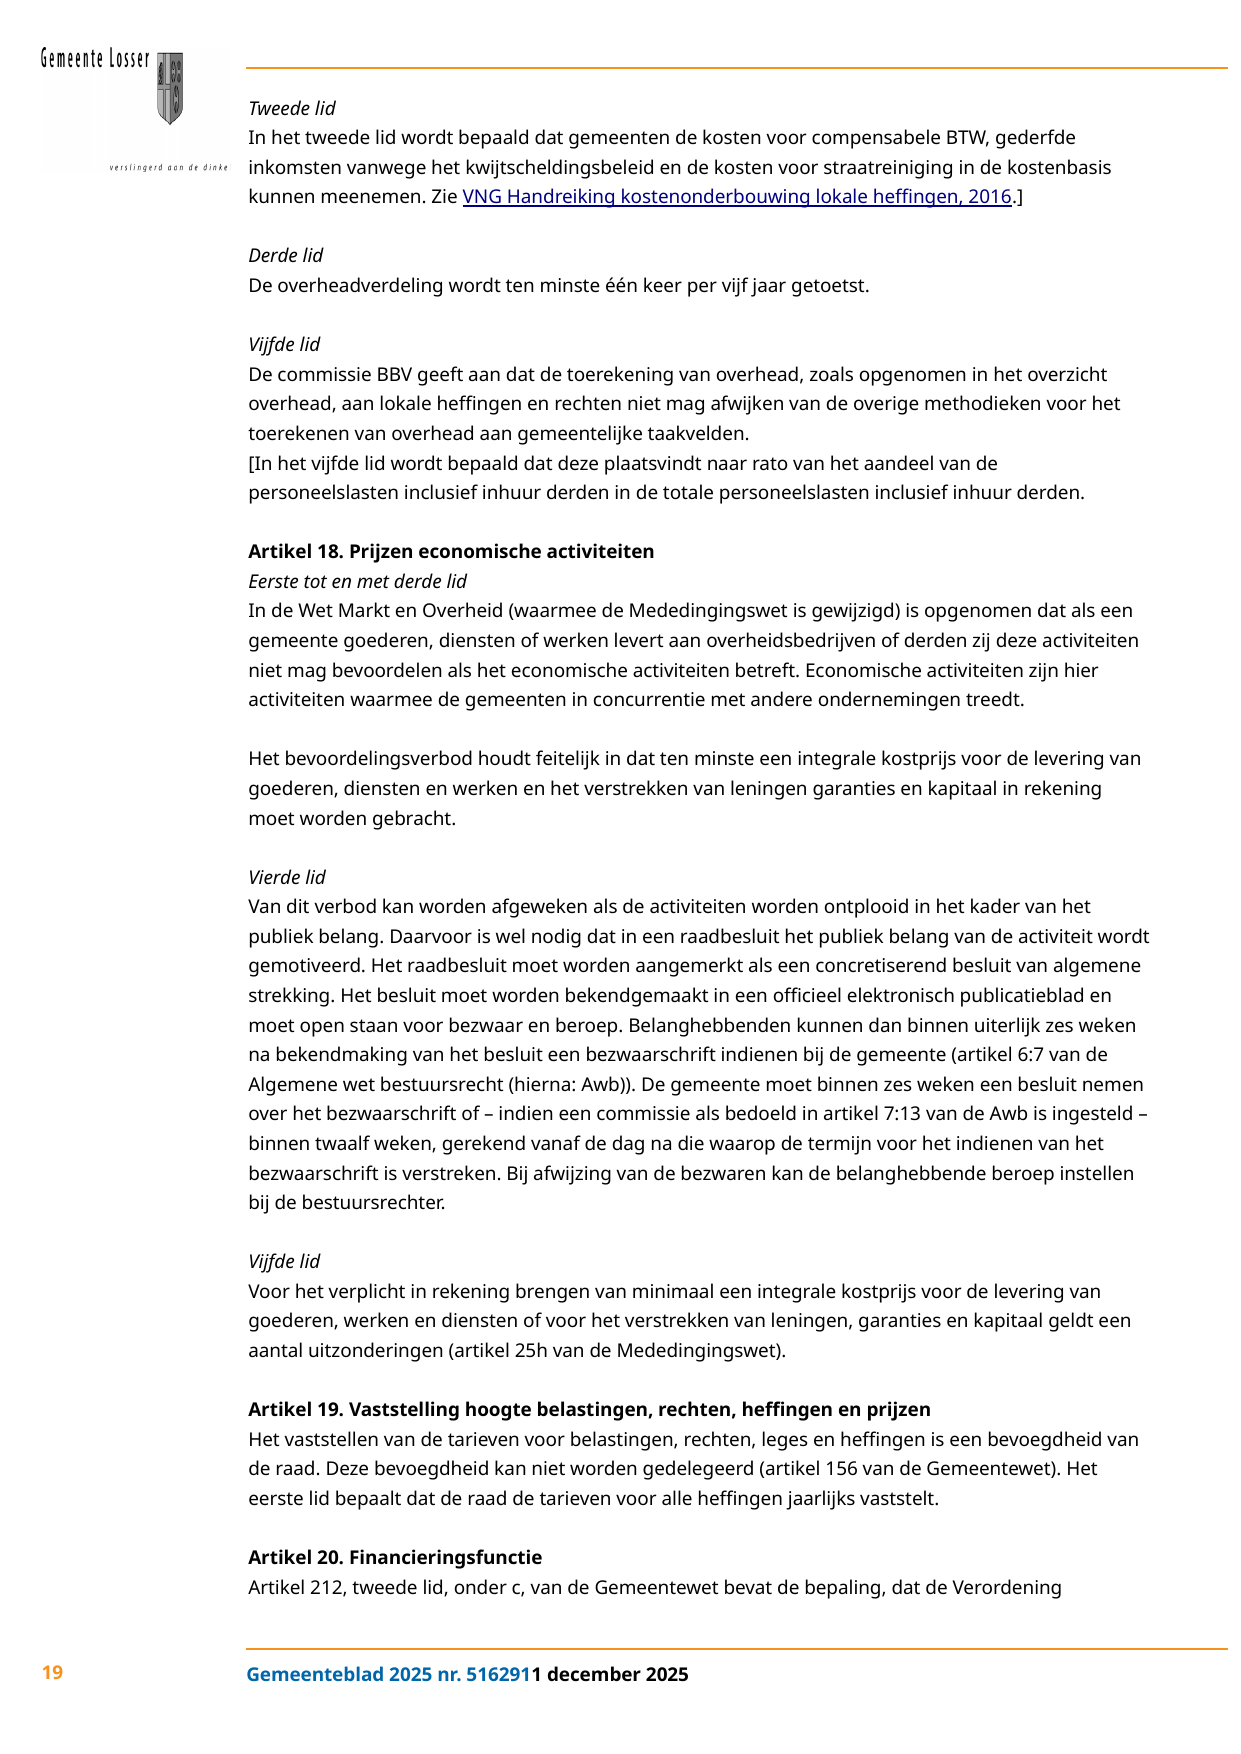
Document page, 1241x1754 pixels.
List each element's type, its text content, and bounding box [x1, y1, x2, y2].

text In de Wet Markt en Overheid (waarmee de Mededingingswet is gewijzigd) is opgenomen dat als een gemeente goederen, diensten of werken levert aan overheidsbedrijven of derden zij deze activiteiten niet mag bevoordelen als het economische activiteiten betreft. Economische activiteiten zijn hier activiteiten waarmee de gemeenten in concurrentie met andere ondernemingen treedt. [248, 598, 1152, 712]
text Vijfde lid [248, 1248, 1152, 1274]
text De overheadverdeling wordt ten minste één keer per vijf jaar getoetst. [248, 272, 1152, 298]
text Van dit verbod kan worden afgeweken als de activiteiten worden ontplooid in het kader van het publiek belang. Daarvoor is wel nodig dat in een raadbesluit het publiek belang van de activiteit wordt gemotiveerd. Het raadbesluit moet worden aangemerkt als een concretiserend besluit van algemene strekking. Het besluit moet worden bekendgemaakt in een officieel elektronisch publicatieblad en moet open staan voor bezwaar en beroep. Belanghebbenden kunnen dan binnen uiterlijk zes weken na bekendmaking van het besluit een bezwaarschrift indienen bij de gemeente (artikel 6:7 van de Algemene wet bestuursrecht (hierna: Awb)). De gemeente moet binnen zes weken een besluit nemen over het bezwaarschrift of – indien een commissie als bedoeld in artikel 7:13 van de Awb is ingesteld – binnen twaalf weken, gerekend vanaf de dag na die waarop de termijn voor het indienen van het bezwaarschrift is verstreken. Bij afwijzing van de bezwaren kan de belanghebbende beroep instellen bij de bestuursrechter. [248, 893, 1152, 1215]
text Voor het verplicht in rekening brengen van minimaal een integrale kostprijs voor de levering van goederen, werken en diensten of voor het verstrekken van leningen, garanties en kapitaal geldt een aantal uitzonderingen (artikel 25h van de Mededingingswet). [248, 1278, 1152, 1363]
text [In het vijfde lid wordt bepaald dat deze plaatsvindt naar rato van het aandeel van de personeelslasten inclusief inhuur derden in de totale personeelslasten inclusief inhuur derden. [248, 450, 1152, 505]
text Eerste tot en met derde lid [248, 568, 1152, 594]
text In het tweede lid wordt bepaald dat gemeenten de kosten voor compensabele BTW, gederfde inkomsten vanwege het kwijtscheldingsbeleid en de kosten voor straatreiniging in de kostenbasis kunnen meenemen. Zie VNG Handreiking kostenonderbouwing lokale heffingen, 2016.] [248, 124, 1152, 209]
text De commissie BBV geeft aan dat de toerekening van overhead, zoals opgenomen in het overzicht overhead, aan lokale heffingen en rechten niet mag afwijken van de overige methodieken voor het toerekenen van overhead aan gemeentelijke taakvelden. [248, 361, 1152, 446]
text Vijfde lid [248, 331, 1152, 357]
text Artikel 212, tweede lid, onder c, van de Gemeentewet bevat de bepaling, dat de Verordening [248, 1574, 1152, 1600]
text Artikel 20. Financieringsfunctie [248, 1544, 1152, 1570]
text Tweede lid [248, 95, 1152, 121]
text Artikel 18. Prijzen economische activiteiten [248, 538, 1152, 564]
text Het vaststellen van de tarieven voor belastingen, rechten, leges en heffingen is een bevoegdheid van de raad. Deze bevoegdheid kan niet worden gedelegeerd (artikel 156 van de Gemeentewet). Het eerste lid bepaalt dat de raad de tarieven voor alle heffingen jaarlijks vaststelt. [248, 1426, 1152, 1511]
text Vierde lid [248, 864, 1152, 890]
text Het bevoordelingsverbod houdt feitelijk in dat ten minste een integrale kostprijs voor de levering van goederen, diensten en werken en het verstrekken van leningen garanties en kapitaal in rekening moet worden gebracht. [248, 746, 1152, 831]
text Derde lid [248, 243, 1152, 268]
text Artikel 19. Vaststelling hoogte belastingen, rechten, heffingen en prijzen [248, 1396, 1152, 1422]
picture [41, 47, 231, 172]
